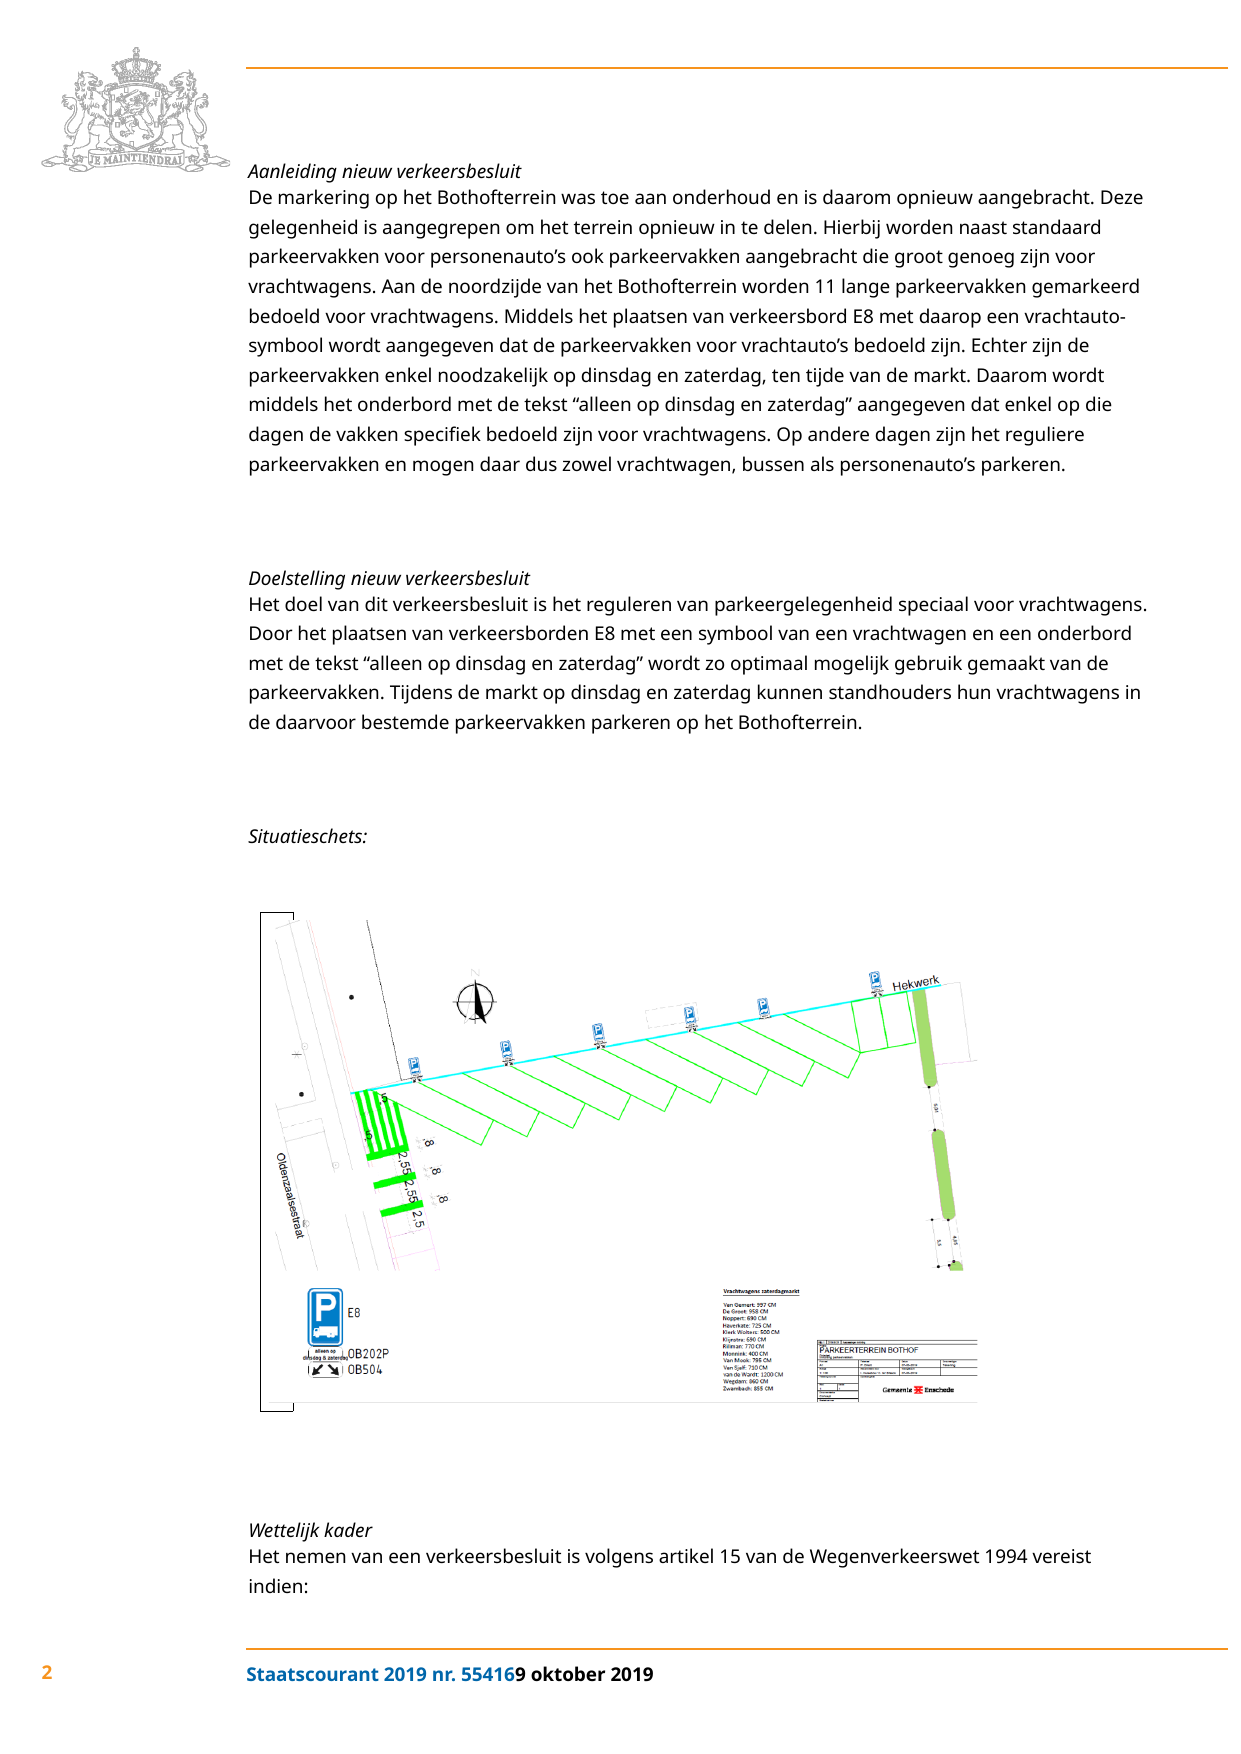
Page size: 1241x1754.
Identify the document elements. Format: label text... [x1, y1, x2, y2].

text Wettelijk kader [248, 1517, 1152, 1543]
text De markering op het Bothofterrein was toe aan onderhoud en is daarom opnieuw aangebracht. Deze gelegenheid is aangegrepen om het terrein opnieuw in te delen. Hierbij worden naast standaard parkeervakken voor personenauto’s ook parkeervakken aangebracht die groot genoeg zijn voor vrachtwagens. Aan de noordzijde van het Bothofterrein worden 11 lange parkeervakken gemarkeerd bedoeld voor vrachtwagens. Middels het plaatsen van verkeersbord E8 met daarop een vrachtauto-symbool wordt aangegeven dat de parkeervakken voor vrachtauto’s bedoeld zijn. Echter zijn de parkeervakken enkel noodzakelijk op dinsdag en zaterdag, ten tijde van de markt. Daarom wordt middels het onderbord met de tekst “alleen op dinsdag en zaterdag” aangegeven dat enkel op die dagen de vakken specifiek bedoeld zijn voor vrachtwagens. Op andere dagen zijn het reguliere parkeervakken en mogen daar dus zowel vrachtwagen, bussen als personenauto’s parkeren. [248, 184, 1152, 476]
picture [268, 920, 978, 1403]
picture [41, 47, 231, 172]
text Het nemen van een verkeersbesluit is volgens artikel 15 van de Wegenverkeerswet 1994 vereist indien: [248, 1543, 1152, 1598]
text Situatieschets: [248, 823, 1152, 849]
text Aanleiding nieuw verkeersbesluit [248, 159, 1152, 184]
text Het doel van dit verkeersbesluit is het reguleren van parkeergelegenheid speciaal voor vrachtwagens. Door het plaatsen van verkeersborden E8 met een symbool van een vrachtwagen en een onderbord met de tekst “alleen op dinsdag en zaterdag” wordt zo optimaal mogelijk gebruik gemaakt van de parkeervakken. Tijdens de markt op dinsdag en zaterdag kunnen standhouders hun vrachtwagens in de daarvoor bestemde parkeervakken parkeren op het Bothofterrein. [248, 591, 1152, 735]
text Doelstelling nieuw verkeersbesluit [248, 565, 1152, 591]
